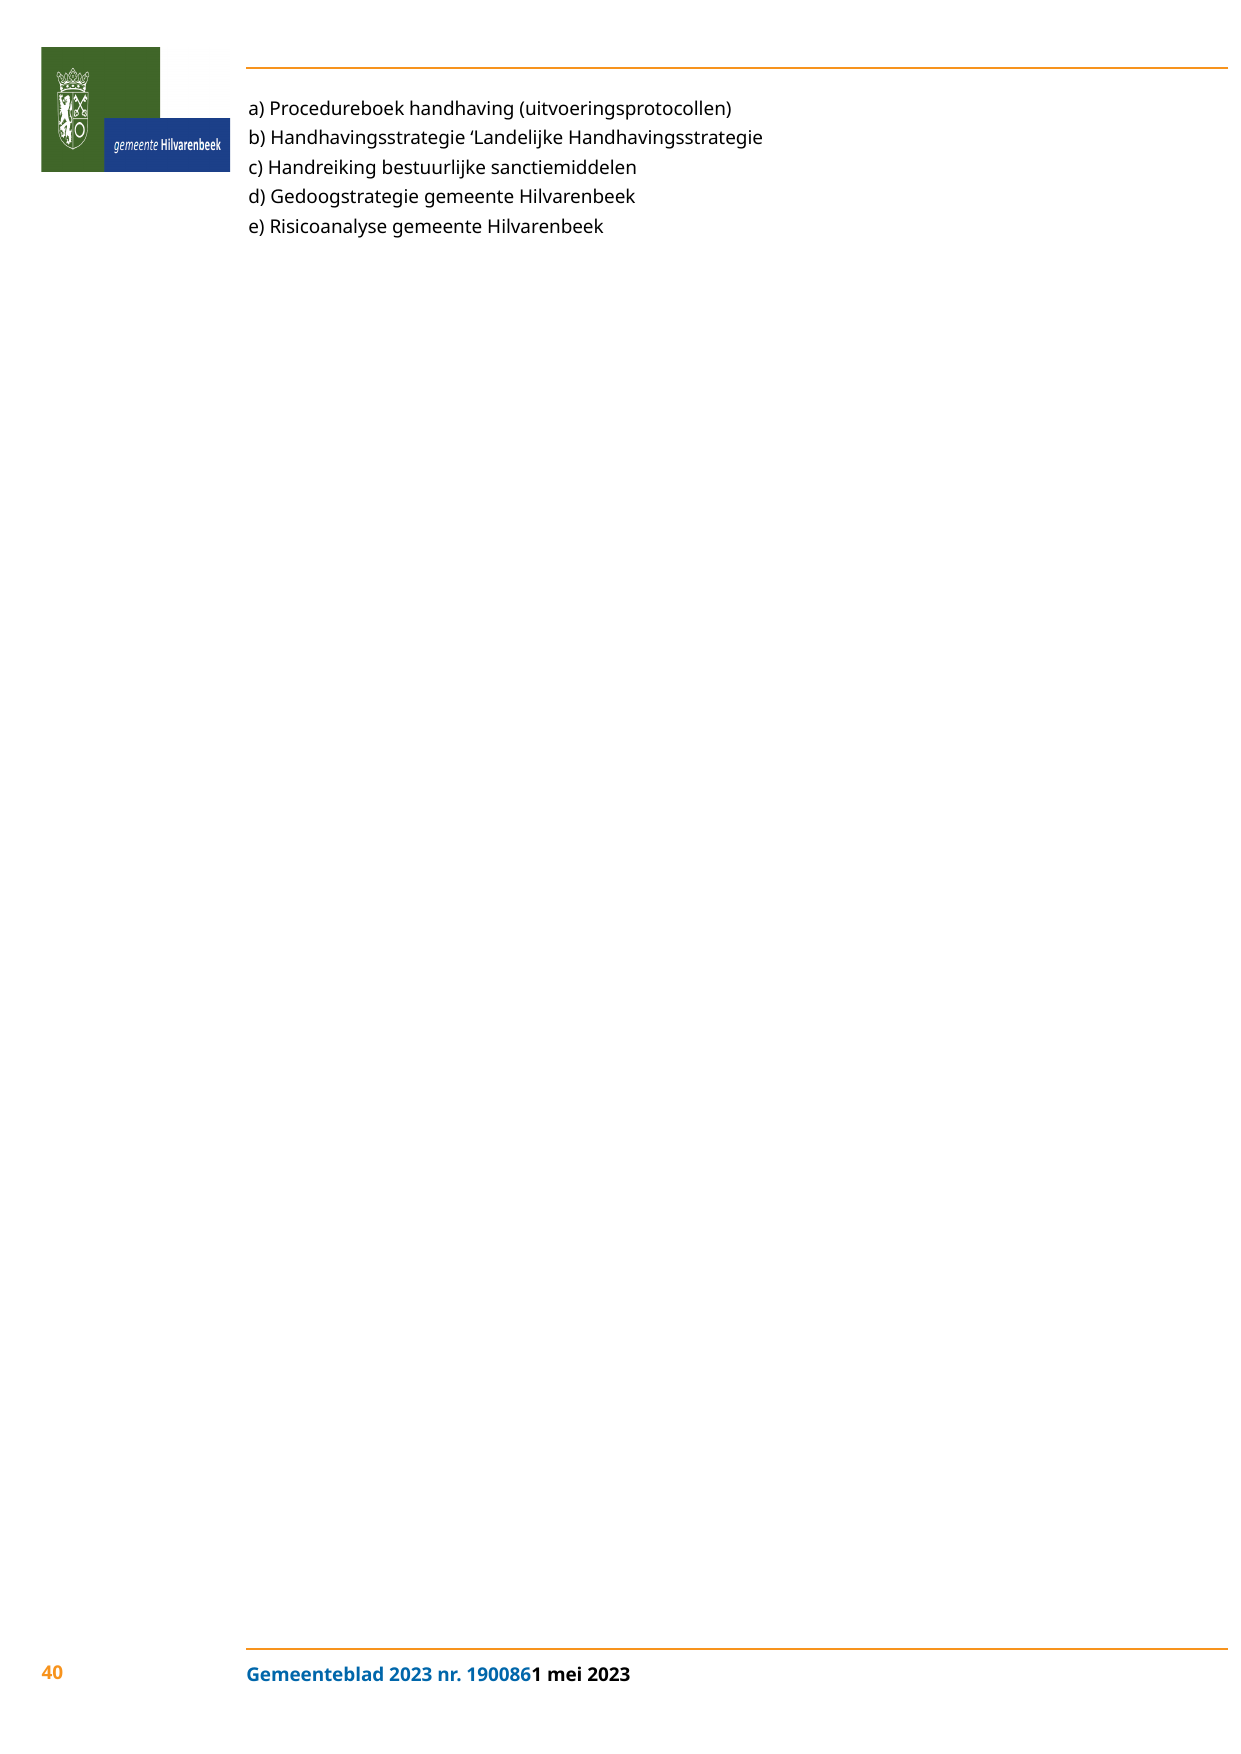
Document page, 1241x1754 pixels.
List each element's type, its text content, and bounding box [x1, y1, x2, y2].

text e) Risicoanalyse gemeente Hilvarenbeek [248, 213, 1152, 239]
picture [41, 47, 231, 172]
text a) Procedureboek handhaving (uitvoeringsprotocollen) [248, 95, 1152, 121]
text c) Handreiking bestuurlijke sanctiemiddelen [248, 154, 1152, 180]
text d) Gedoogstrategie gemeente Hilvarenbeek [248, 183, 1152, 209]
text b) Handhavingsstrategie ‘Landelijke Handhavingsstrategie [248, 124, 1152, 150]
